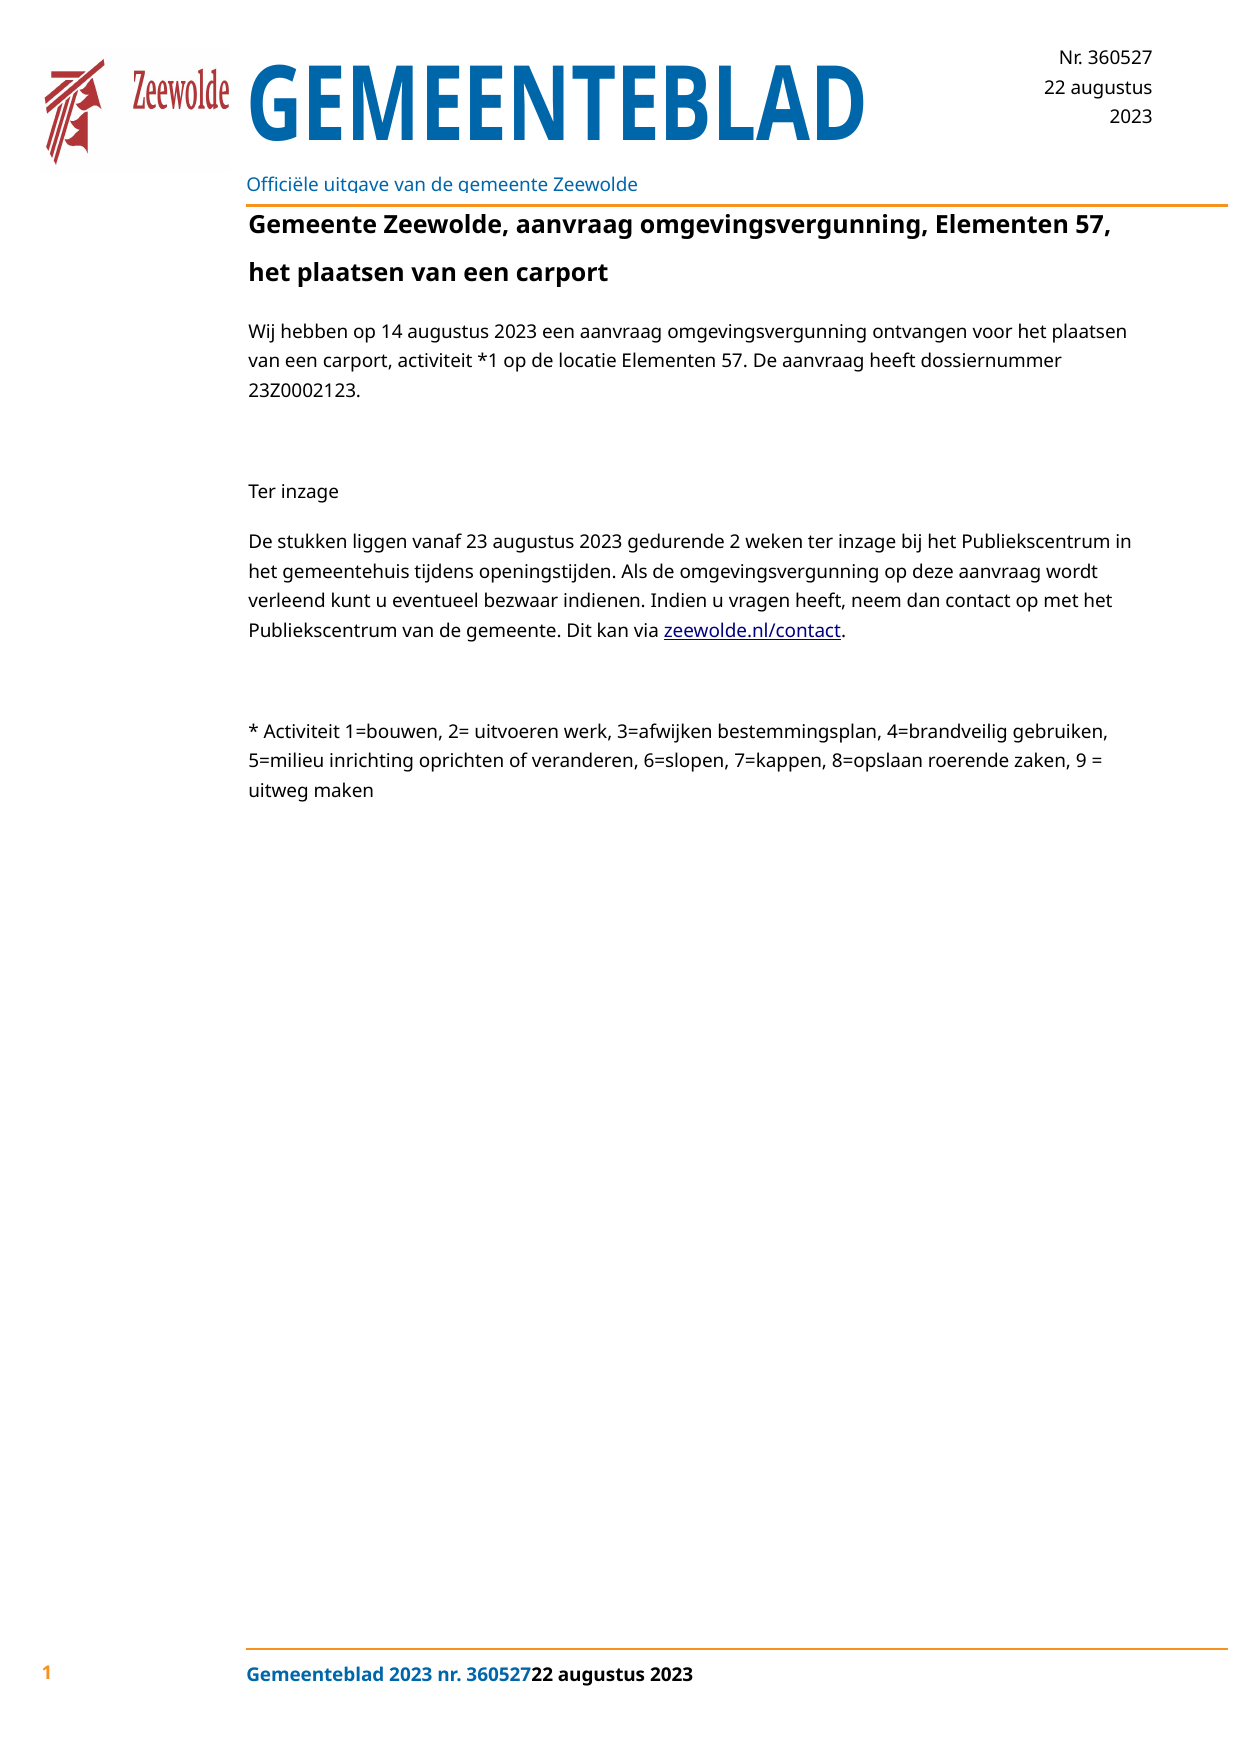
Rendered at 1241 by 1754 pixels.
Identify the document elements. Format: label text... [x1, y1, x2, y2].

picture [41, 47, 231, 172]
text Wij hebben op 14 augustus 2023 een aanvraag omgevingsvergunning ontvangen voor het plaatsen van een carport, activiteit *1 op de locatie Elementen 57. De aanvraag heeft dossiernummer 23Z0002123. [248, 318, 1152, 403]
text Gemeente Zeewolde, aanvraag omgevingsvergunning, Elementen 57, het plaatsen van een carport [248, 207, 1152, 288]
text * Activiteit 1=bouwen, 2= uitvoeren werk, 3=afwijken bestemmingsplan, 4=brandveilig gebruiken, 5=milieu inrichting oprichten of veranderen, 6=slopen, 7=kappen, 8=opslaan roerende zaken, 9 = uitweg maken [248, 718, 1152, 803]
text Ter inzage [248, 478, 1152, 504]
text De stukken liggen vanaf 23 augustus 2023 gedurende 2 weken ter inzage bij het Publiekscentrum in het gemeentehuis tijdens openingstijden. Als de omgevingsvergunning op deze aanvraag wordt verleend kunt u eventueel bezwaar indienen. Indien u vragen heeft, neem dan contact op met het Publiekscentrum van de gemeente. Dit kan via zeewolde.nl/contact. [248, 528, 1152, 643]
